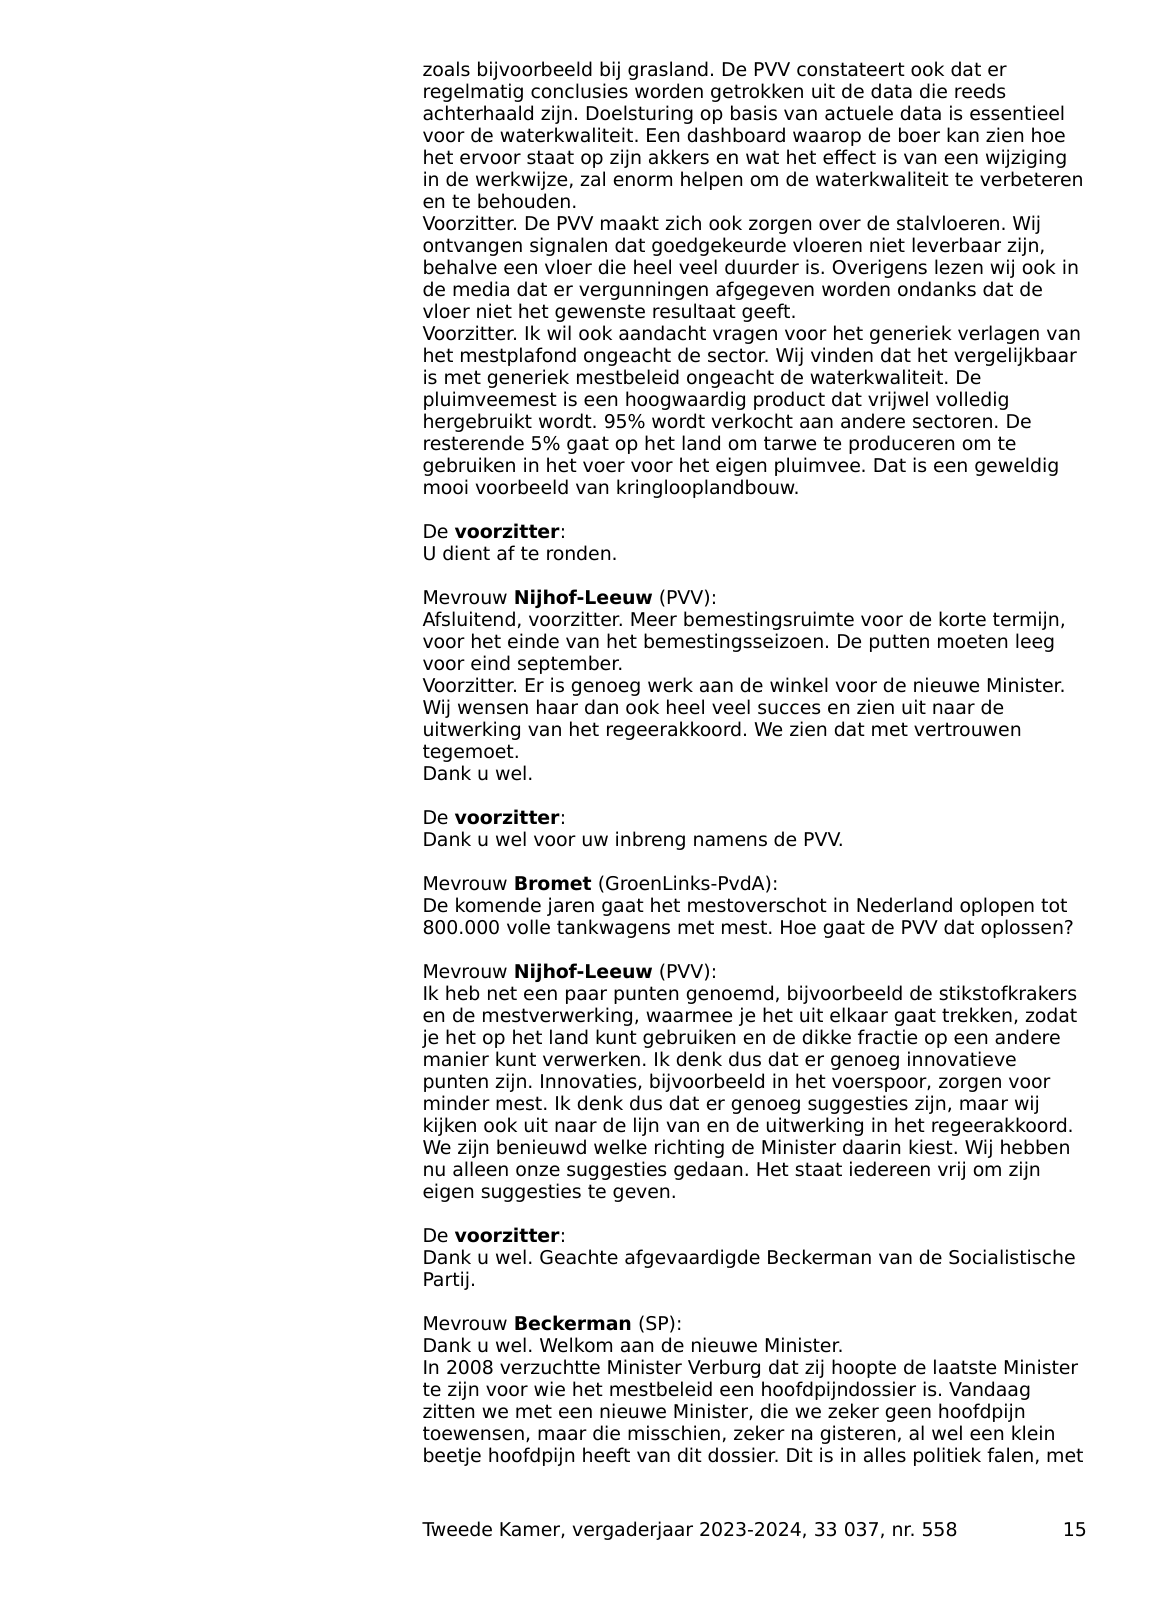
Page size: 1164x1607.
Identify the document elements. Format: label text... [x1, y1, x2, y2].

text Voorzitter. Ik wil ook aandacht vragen voor het generiek verlagen van het mestplafond ongeacht de sector. Wij vinden dat het vergelijkbaar is met generiek mestbeleid ongeacht de waterkwaliteit. De pluimveemest is een hoogwaardig product dat vrijwel volledig hergebruikt wordt. 95% wordt verkocht aan andere sectoren. De resterende 5% gaat op het land om tarwe te produceren om te gebruiken in het voer voor het eigen pluimvee. Dat is een geweldig mooi voorbeeld van kringlooplandbouw. [422, 323, 1087, 499]
text De komende jaren gaat het mestoverschot in Nederland oplopen tot 800.000 volle tankwagens met mest. Hoe gaat de PVV dat oplossen? [422, 895, 1087, 939]
text Mevrouw Beckerman (SP): [422, 1313, 1087, 1335]
text Dank u wel. Geachte afgevaardigde Beckerman van de Socialistische Partij. [422, 1247, 1087, 1291]
text Dank u wel. Welkom aan de nieuwe Minister. [422, 1335, 1087, 1357]
text Voorzitter. De PVV maakt zich ook zorgen over de stalvloeren. Wij ontvangen signalen dat goedgekeurde vloeren niet leverbaar zijn, behalve een vloer die heel veel duurder is. Overigens lezen wij ook in de media dat er vergunningen afgegeven worden ondanks dat de vloer niet het gewenste resultaat geeft. [422, 213, 1087, 323]
text Dank u wel voor uw inbreng namens de PVV. [422, 829, 1087, 851]
text Ik heb net een paar punten genoemd, bijvoorbeeld de stikstofkrakers en de mestverwerking, waarmee je het uit elkaar gaat trekken, zodat je het op het land kunt gebruiken en de dikke fractie op een andere manier kunt verwerken. Ik denk dus dat er genoeg innovatieve punten zijn. Innovaties, bijvoorbeeld in het voerspoor, zorgen voor minder mest. Ik denk dus dat er genoeg suggesties zijn, maar wij kijken ook uit naar de lijn van en de uitwerking in het regeerakkoord. We zijn benieuwd welke richting de Minister daarin kiest. Wij hebben nu alleen onze suggesties gedaan. Het staat iedereen vrij om zijn eigen suggesties te geven. [422, 983, 1087, 1203]
text Mevrouw Nijhof-Leeuw (PVV): [422, 587, 1087, 609]
text In 2008 verzuchtte Minister Verburg dat zij hoopte de laatste Minister te zijn voor wie het mestbeleid een hoofdpijndossier is. Vandaag zitten we met een nieuwe Minister, die we zeker geen hoofdpijn toewensen, maar die misschien, zeker na gisteren, al wel een klein beetje hoofdpijn heeft van dit dossier. Dit is in alles politiek falen, met [422, 1357, 1087, 1467]
text De voorzitter: [422, 807, 1087, 829]
text Mevrouw Bromet (GroenLinks-PvdA): [422, 873, 1087, 895]
text Voorzitter. Er is genoeg werk aan de winkel voor de nieuwe Minister. Wij wensen haar dan ook heel veel succes en zien uit naar de uitwerking van het regeerakkoord. We zien dat met vertrouwen tegemoet. [422, 675, 1087, 763]
text Afsluitend, voorzitter. Meer bemestingsruimte voor de korte termijn, voor het einde van het bemestingsseizoen. De putten moeten leeg voor eind september. [422, 609, 1087, 675]
text De voorzitter: [422, 521, 1087, 543]
text zoals bijvoorbeeld bij grasland. De PVV constateert ook dat er regelmatig conclusies worden getrokken uit de data die reeds achterhaald zijn. Doelsturing op basis van actuele data is essentieel voor de waterkwaliteit. Een dashboard waarop de boer kan zien hoe het ervoor staat op zijn akkers en wat het effect is van een wijziging in de werkwijze, zal enorm helpen om de waterkwaliteit te verbeteren en te behouden. [422, 59, 1087, 213]
text Mevrouw Nijhof-Leeuw (PVV): [422, 961, 1087, 983]
text Dank u wel. [422, 763, 1087, 785]
text De voorzitter: [422, 1225, 1087, 1247]
text U dient af te ronden. [422, 543, 1087, 565]
